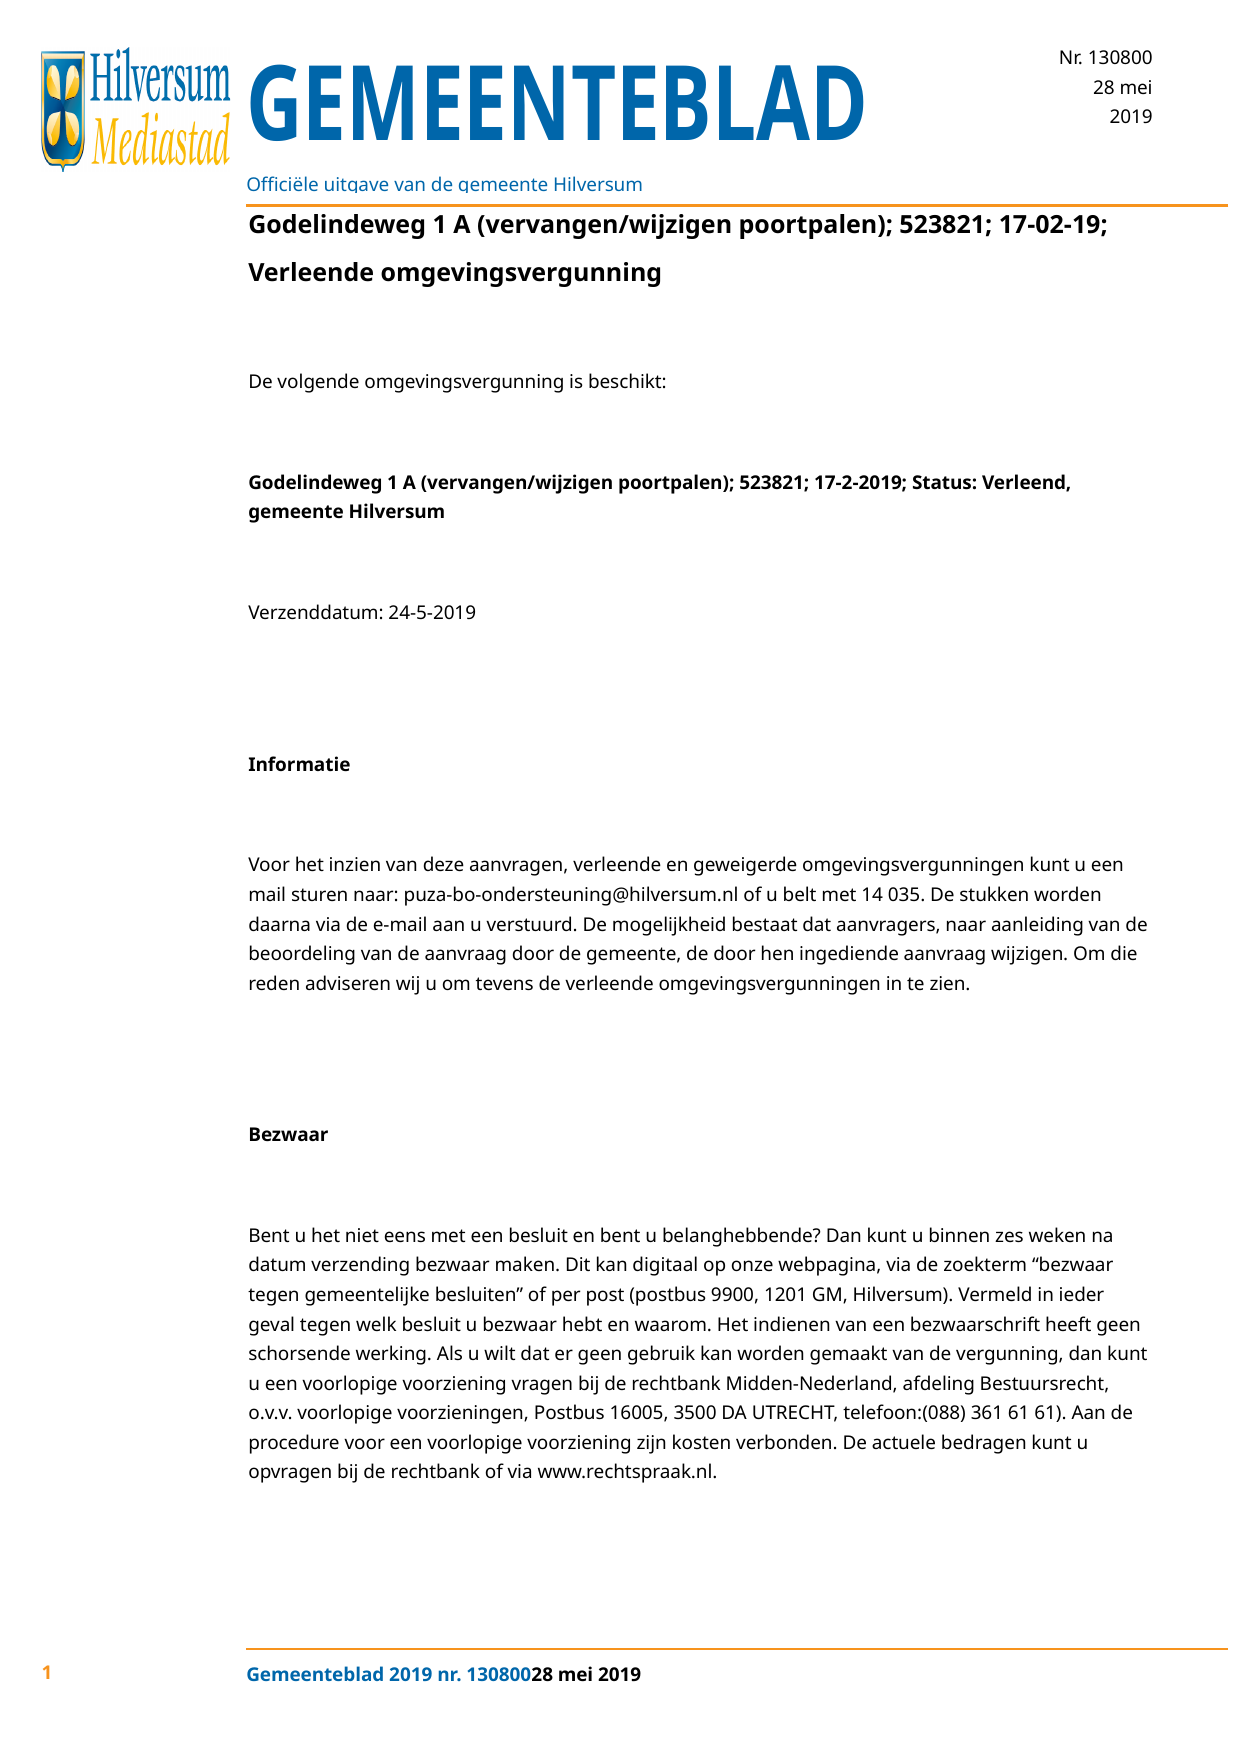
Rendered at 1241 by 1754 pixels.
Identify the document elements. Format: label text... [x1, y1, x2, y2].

text De volgende omgevingsvergunning is beschikt: [248, 368, 1152, 394]
text Voor het inzien van deze aanvragen, verleende en geweigerde omgevingsvergunningen kunt u een mail sturen naar: puza-bo-ondersteuning@hilversum.nl of u belt met 14 035. De stukken worden daarna via de e-mail aan u verstuurd. De mogelijkheid bestaat dat aanvragers, naar aanleiding van de beoordeling van de aanvraag door de gemeente, de door hen ingediende aanvraag wijzigen. Om die reden adviseren wij u om tevens de verleende omgevingsvergunningen in te zien. [248, 852, 1152, 996]
text Bezwaar [248, 1121, 1152, 1147]
text Informatie [248, 751, 1152, 777]
picture [41, 47, 231, 172]
text Godelindeweg 1 A (vervangen/wijzigen poortpalen); 523821; 17-02-19; Verleende omgevingsvergunning [248, 207, 1152, 288]
text Godelindeweg 1 A (vervangen/wijzigen poortpalen); 523821; 17-2-2019; Status: Verleend, gemeente Hilversum [248, 469, 1152, 524]
text Bent u het niet eens met een besluit en bent u belanghebbende? Dan kunt u binnen zes weken na datum verzending bezwaar maken. Dit kan digitaal op onze webpagina, via de zoekterm “bezwaar tegen gemeentelijke besluiten” of per post (postbus 9900, 1201 GM, Hilversum). Vermeld in ieder geval tegen welk besluit u bezwaar hebt en waarom. Het indienen van een bezwaarschrift heeft geen schorsende werking. Als u wilt dat er geen gebruik kan worden gemaakt van de vergunning, dan kunt u een voorlopige voorziening vragen bij de rechtbank Midden-Nederland, afdeling Bestuursrecht, o.v.v. voorlopige voorzieningen, Postbus 16005, 3500 DA UTRECHT, telefoon:(088) 361 61 61). Aan de procedure voor een voorlopige voorziening zijn kosten verbonden. De actuele bedragen kunt u opvragen bij de rechtbank of via www.rechtspraak.nl. [248, 1222, 1152, 1484]
text Verzenddatum: 24-5-2019 [248, 599, 1152, 625]
